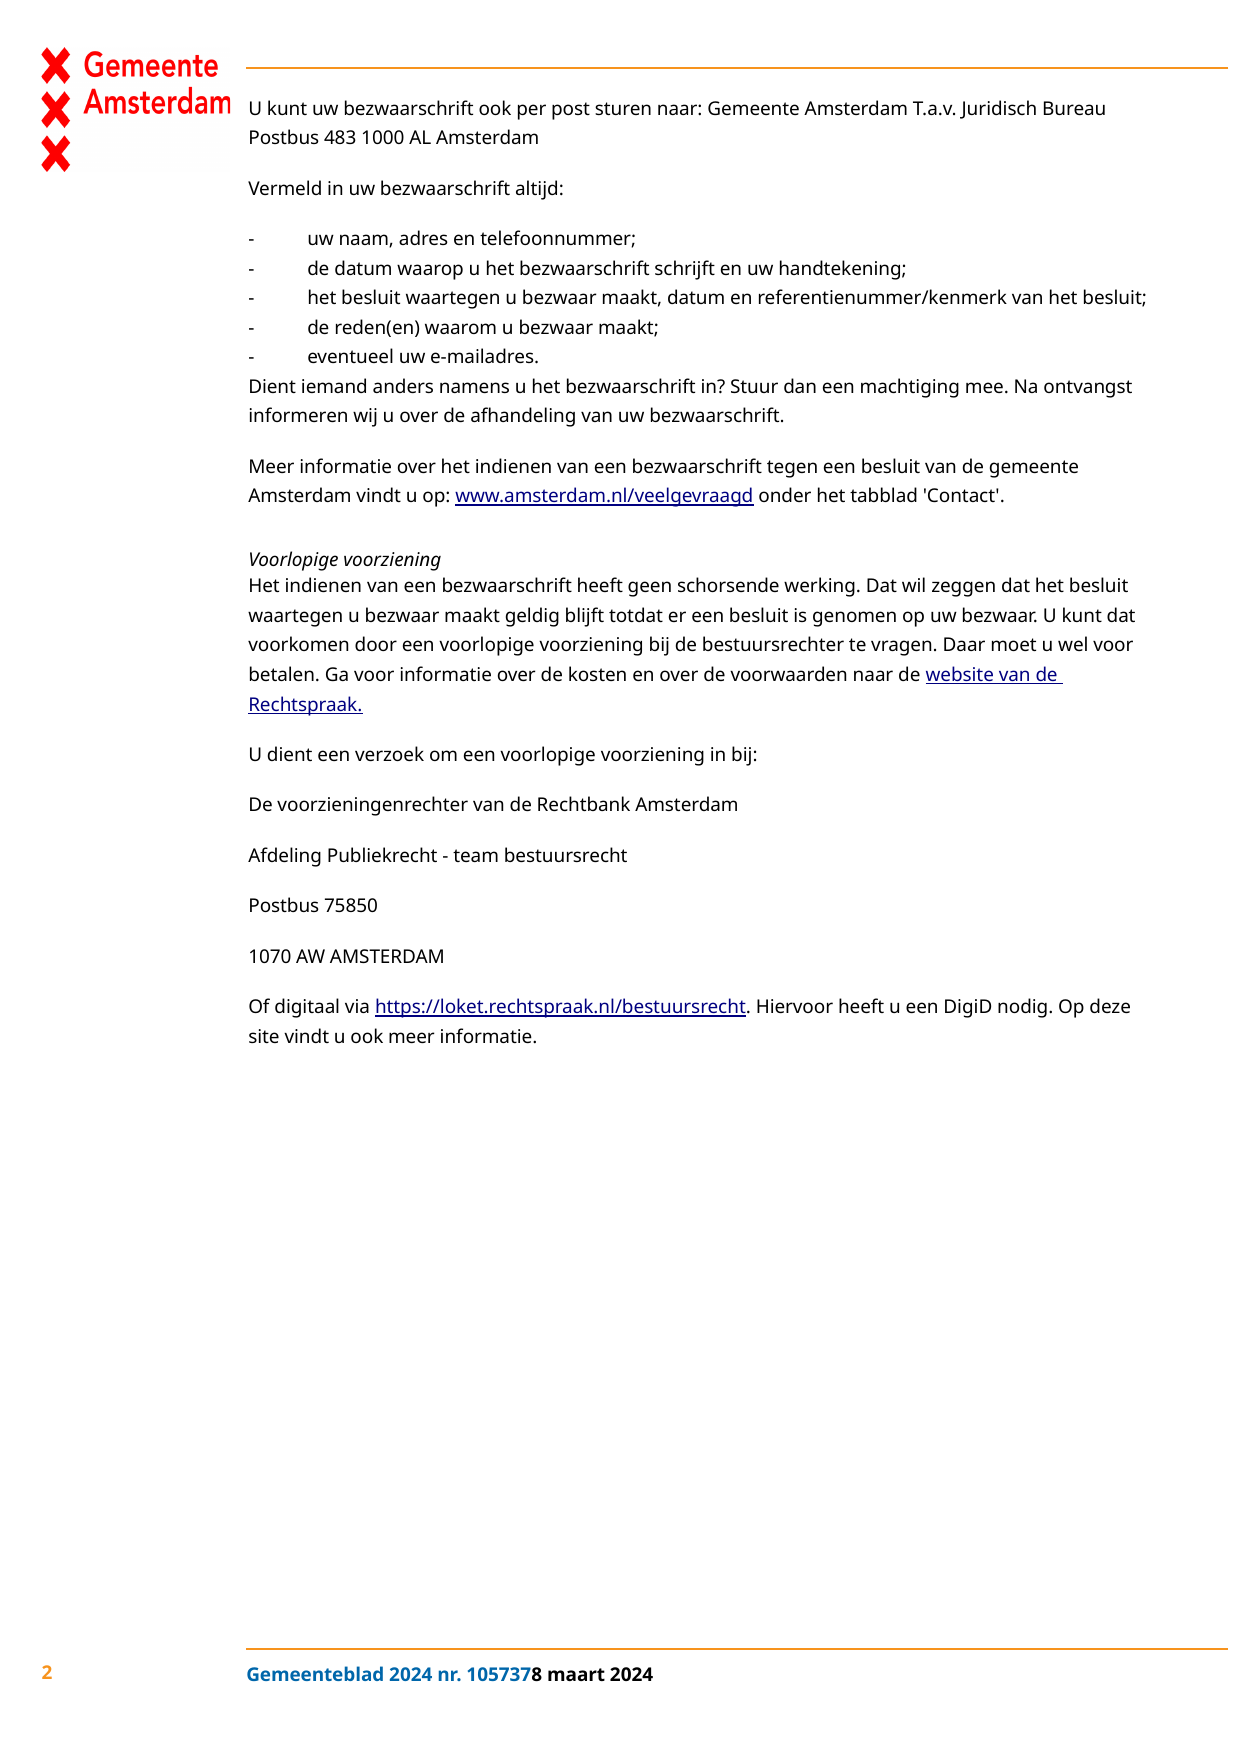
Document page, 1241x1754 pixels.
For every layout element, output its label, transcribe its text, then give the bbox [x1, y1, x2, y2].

text Het indienen van een bezwaarschrift heeft geen schorsende werking. Dat wil zeggen dat het besluit waartegen u bezwaar maakt geldig blijft totdat er een besluit is genomen op uw bezwaar. U kunt dat voorkomen door een voorlopige voorziening bij de bestuursrechter te vragen. Daar moet u wel voor betalen. Ga voor informatie over de kosten en over de voorwaarden naar de website van de Rechtspraak. [248, 572, 1152, 716]
text Dient iemand anders namens u het bezwaarschrift in? Stuur dan een machtiging mee. Na ontvangst informeren wij u over de afhandeling van uw bezwaarschrift. [248, 373, 1152, 428]
list uw naam, adres en telefoonnummer; [248, 225, 1152, 251]
text Vermeld in uw bezwaarschrift altijd: [248, 175, 1152, 201]
text Postbus 75850 [248, 892, 1152, 918]
text Meer informatie over het indienen van een bezwaarschrift tegen een besluit van de gemeente Amsterdam vindt u op: www.amsterdam.nl/veelgevraagd onder het tabblad 'Contact'. [248, 453, 1152, 508]
text U dient een verzoek om een voorlopige voorziening in bij: [248, 741, 1152, 767]
list de datum waarop u het bezwaarschrift schrijft en uw handtekening; [248, 255, 1152, 281]
text U kunt uw bezwaarschrift ook per post sturen naar: Gemeente Amsterdam T.a.v. Juridisch Bureau Postbus 483 1000 AL Amsterdam [248, 95, 1152, 150]
text Of digitaal via https://loket.rechtspraak.nl/bestuursrecht. Hiervoor heeft u een DigiD nodig. Op deze site vindt u ook meer informatie. [248, 993, 1152, 1048]
picture [41, 47, 231, 172]
list eventueel uw e-mailadres. [248, 343, 1152, 369]
list het besluit waartegen u bezwaar maakt, datum en referentienummer/kenmerk van het besluit; [248, 284, 1152, 310]
list de reden(en) waarom u bezwaar maakt; [248, 314, 1152, 340]
text Voorlopige voorziening [248, 547, 1152, 572]
text De voorzieningenrechter van de Rechtbank Amsterdam [248, 792, 1152, 817]
text 1070 AW AMSTERDAM [248, 943, 1152, 968]
text Afdeling Publiekrecht - team bestuursrecht [248, 842, 1152, 868]
